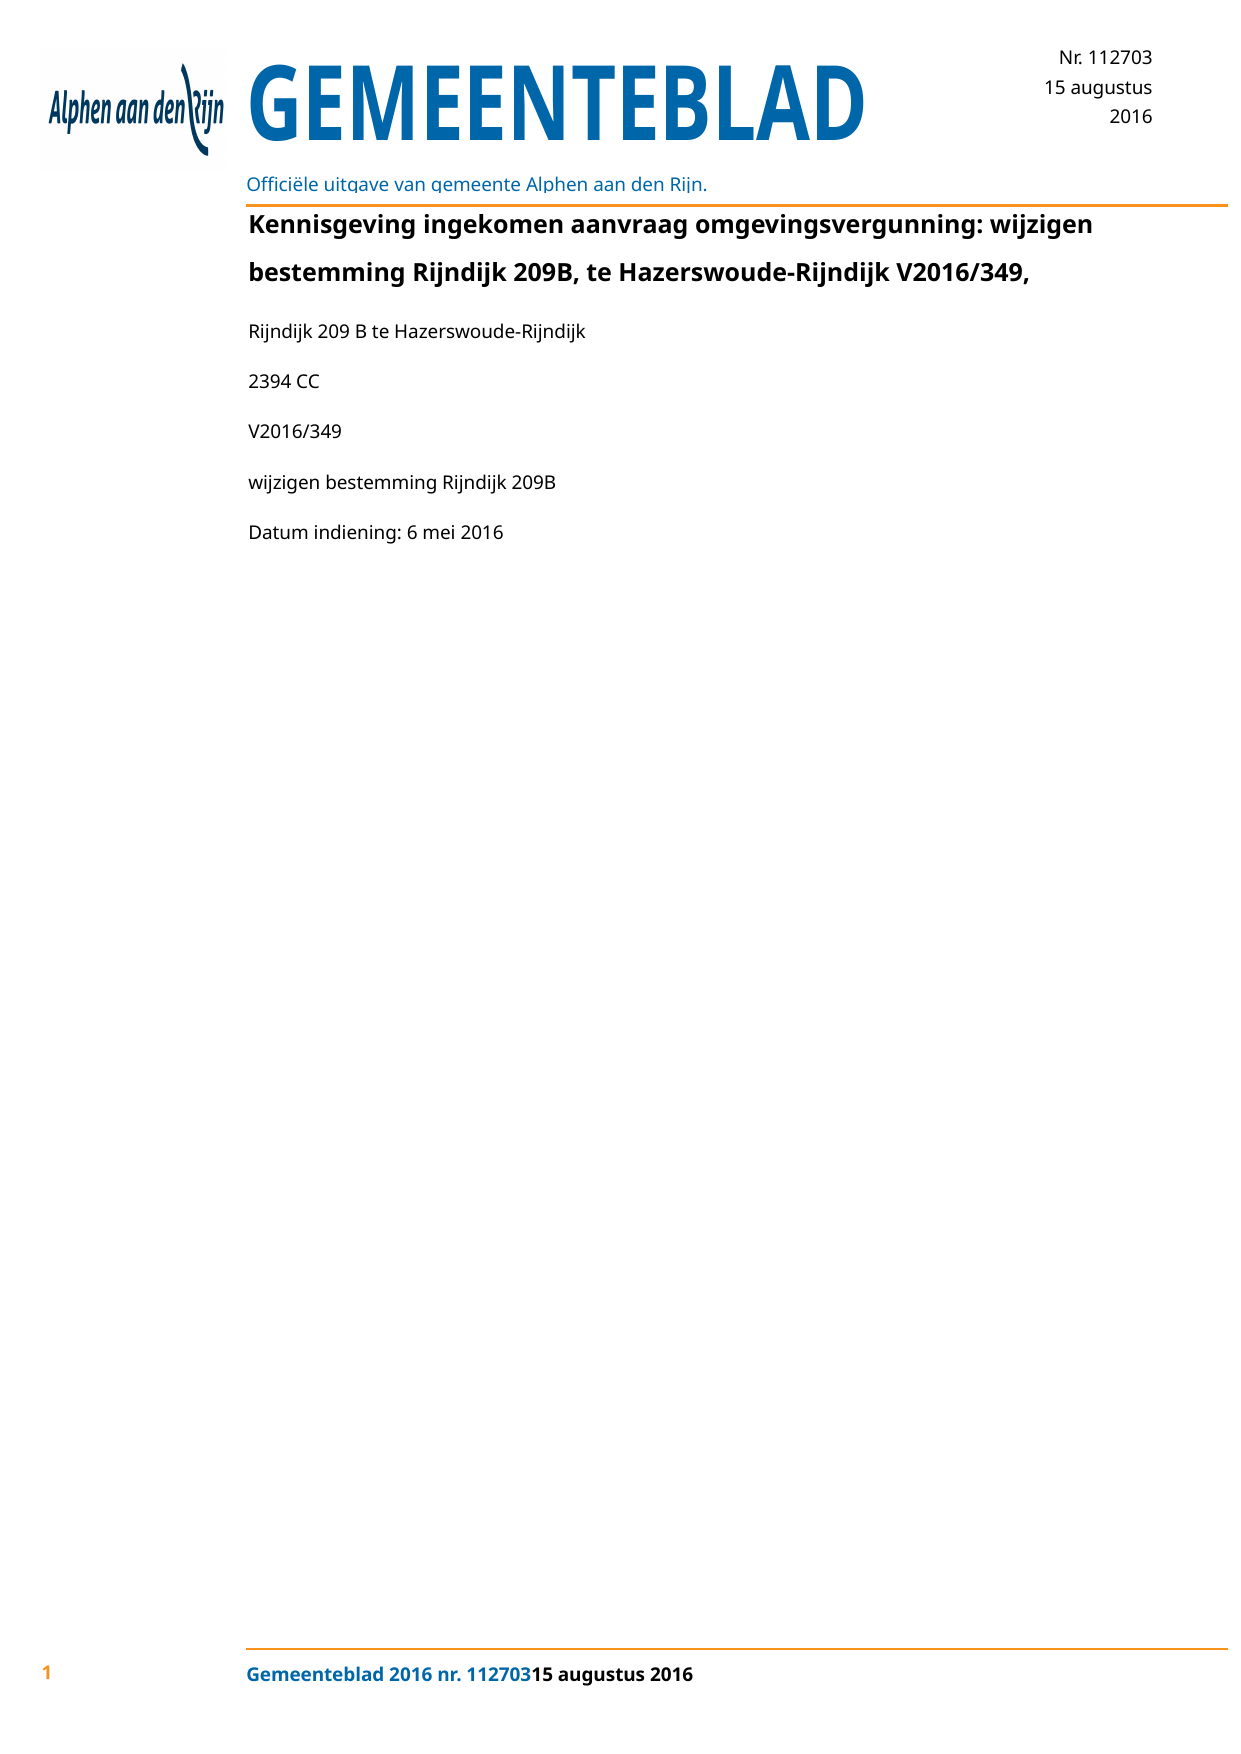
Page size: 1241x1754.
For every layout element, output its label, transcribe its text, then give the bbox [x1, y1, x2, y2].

text Datum indiening: 6 mei 2016 [248, 519, 1152, 545]
text Rijndijk 209 B te Hazerswoude-Rijndijk [248, 318, 1152, 344]
text wijzigen bestemming Rijndijk 209B [248, 469, 1152, 495]
text 2394 CC [248, 368, 1152, 394]
picture [41, 47, 231, 172]
text Kennisgeving ingekomen aanvraag omgevingsvergunning: wijzigen bestemming Rijndijk 209B, te Hazerswoude-Rijndijk V2016/349, [248, 207, 1152, 288]
text V2016/349 [248, 419, 1152, 444]
